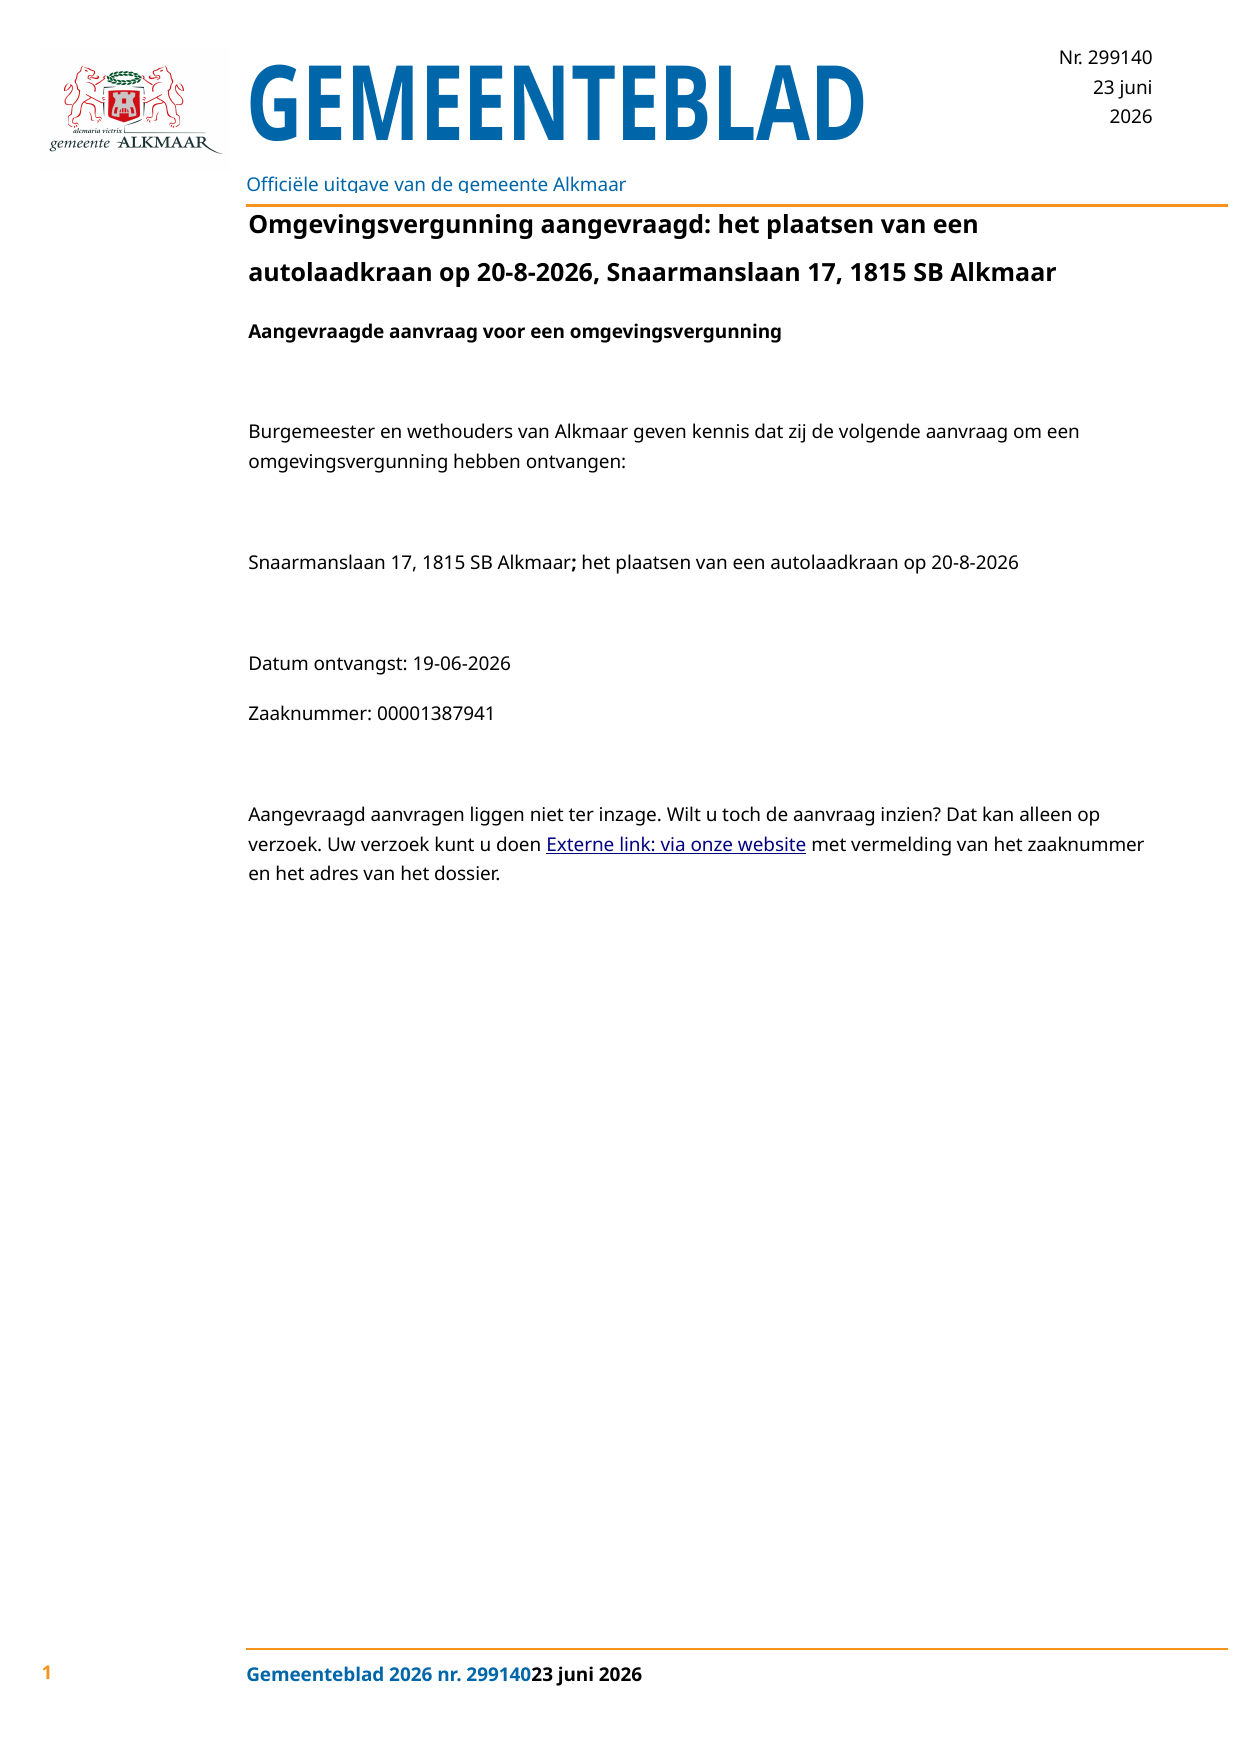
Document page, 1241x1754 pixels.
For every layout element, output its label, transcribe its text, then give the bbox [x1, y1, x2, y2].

text Aangevraagde aanvraag voor een omgevingsvergunning [248, 318, 1152, 344]
text Omgevingsvergunning aangevraagd: het plaatsen van een autolaadkraan op 20-8-2026, Snaarmanslaan 17, 1815 SB Alkmaar [248, 207, 1152, 288]
text Aangevraagd aanvragen liggen niet ter inzage. Wilt u toch de aanvraag inzien? Dat kan alleen op verzoek. Uw verzoek kunt u doen Externe link: via onze website met vermelding van het zaaknummer en het adres van het dossier. [248, 801, 1152, 886]
picture [41, 47, 231, 172]
text Burgemeester en wethouders van Alkmaar geven kennis dat zij de volgende aanvraag om een omgevingsvergunning hebben ontvangen: [248, 419, 1152, 474]
text Snaarmanslaan 17, 1815 SB Alkmaar; het plaatsen van een autolaadkraan op 20-8-2026 [248, 549, 1152, 575]
text Zaaknummer: 00001387941 [248, 700, 1152, 726]
text Datum ontvangst: 19-06-2026 [248, 650, 1152, 676]
